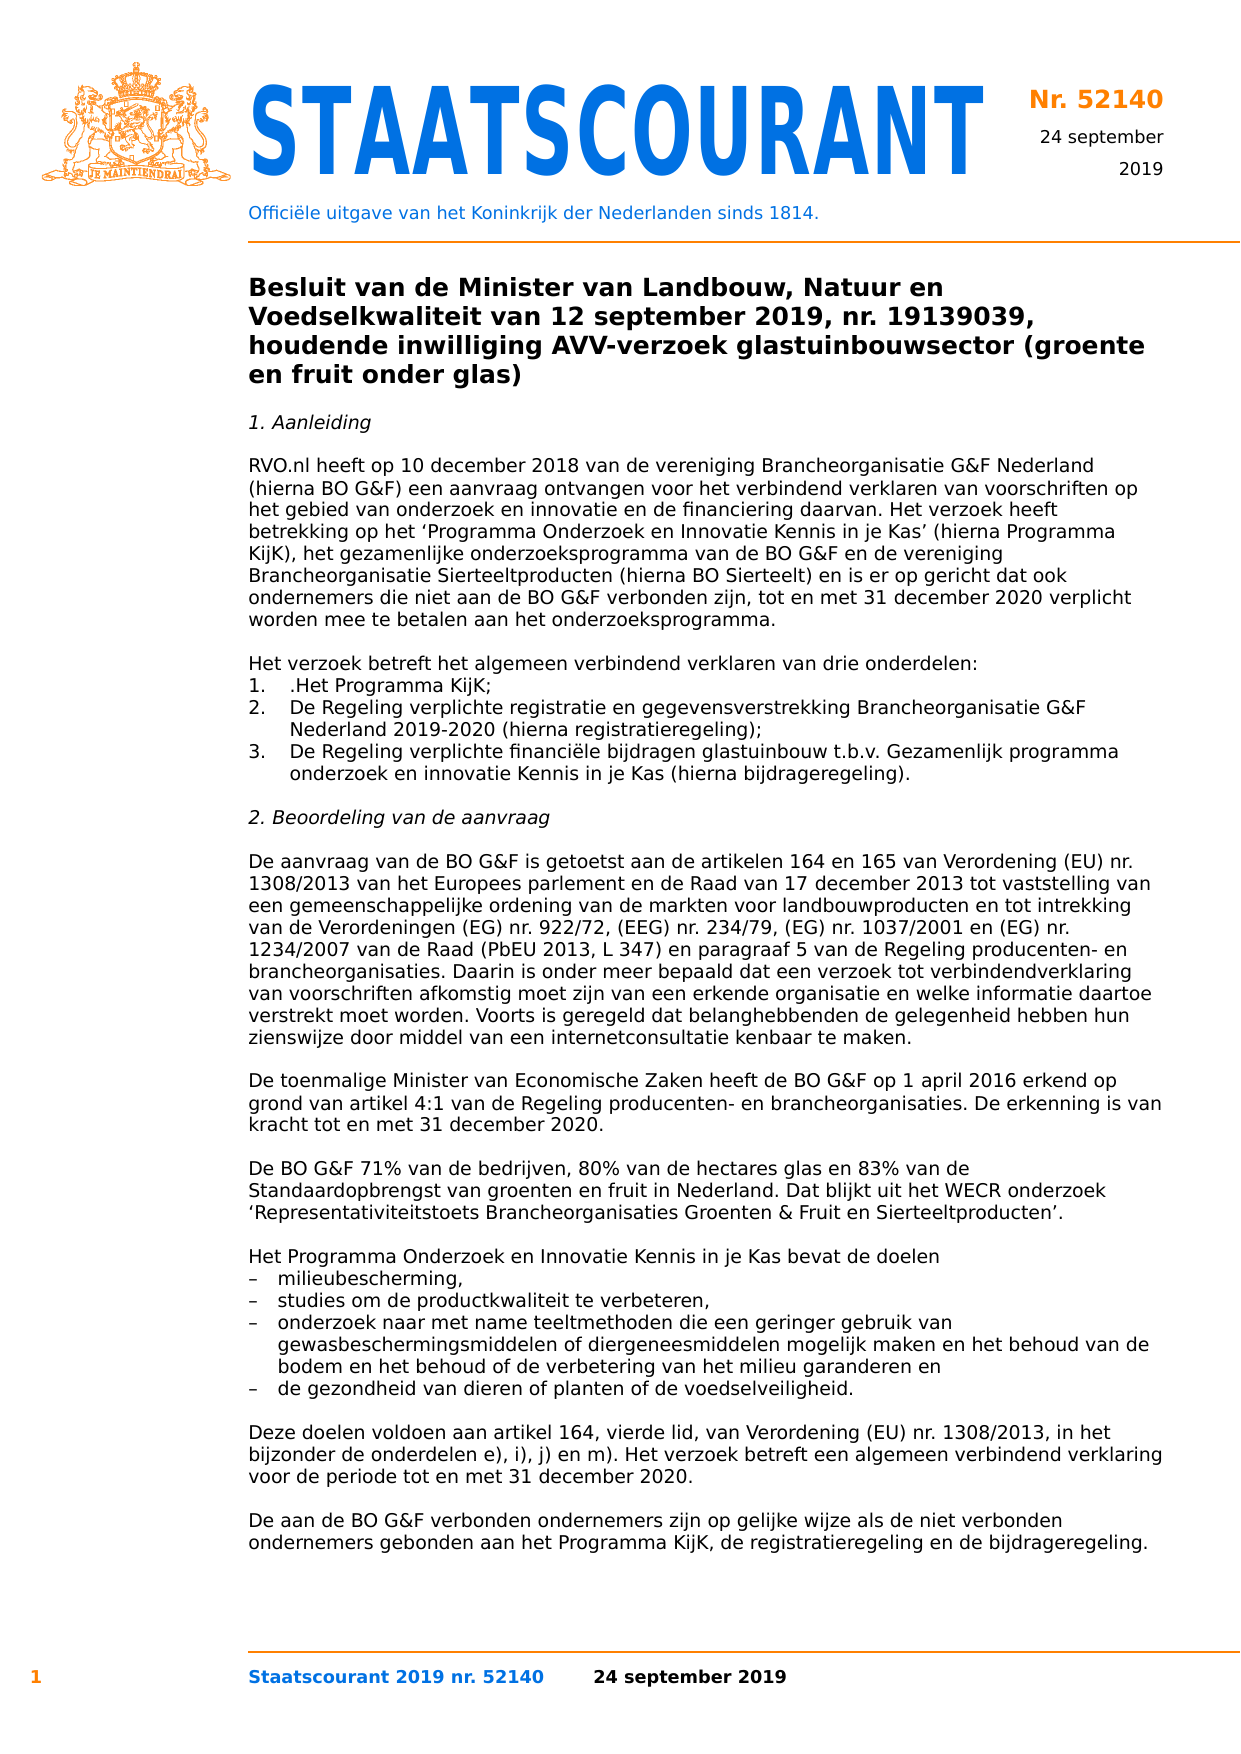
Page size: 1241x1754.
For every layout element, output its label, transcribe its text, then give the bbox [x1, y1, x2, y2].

text De toenmalige Minister van Economische Zaken heeft de BO G&F op 1 april 2016 erkend op grond van artikel 4:1 van de Regeling producenten- en brancheorganisaties. De erkenning is van kracht tot en met 31 december 2020. [248, 1070, 1163, 1136]
text De BO G&F 71% van de bedrijven, 80% van de hectares glas en 83% van de Standaardopbrengst van groenten en fruit in Nederland. Dat blijkt uit het WECR onderzoek ‘Representativiteitstoets Brancheorganisaties Groenten & Fruit en Sierteeltproducten’. [248, 1158, 1163, 1224]
text De aanvraag van de BO G&F is getoetst aan de artikelen 164 en 165 van Verordening (EU) nr. 1308/2013 van het Europees parlement en de Raad van 17 december 2013 tot vaststelling van een gemeenschappelijke ordening van de markten voor landbouwproducten en tot intrekking van de Verordeningen (EG) nr. 922/72, (EEG) nr. 234/79, (EG) nr. 1037/2001 en (EG) nr. 1234/2007 van de Raad (PbEU 2013, L 347) en paragraaf 5 van de Regeling producenten- en brancheorganisaties. Daarin is onder meer bepaald dat een verzoek tot verbindendverklaring van voorschriften afkomstig moet zijn van een erkende organisatie en welke informatie daartoe verstrekt moet worden. Voorts is geregeld dat belanghebbenden de gelegenheid hebben hun zienswijze door middel van een internetconsultatie kenbaar te maken. [248, 851, 1163, 1048]
table_header [25, 62, 248, 241]
text Het Programma Onderzoek en Innovatie Kennis in je Kas bevat de doelen [248, 1246, 1163, 1268]
table_cell 2019 [998, 153, 1240, 203]
table_header STAATSCOURANT [248, 62, 998, 203]
table_cell 24 september [998, 121, 1240, 153]
table_cell Officiële uitgave van het Koninkrijk der Nederlanden sinds 1814. [248, 203, 1240, 241]
text RVO.nl heeft op 10 december 2018 van de vereniging Brancheorganisatie G&F Nederland (hierna BO G&F) een aanvraag ontvangen voor het verbindend verklaren van voorschriften op het gebied van onderzoek en innovatie en de financiering daarvan. Het verzoek heeft betrekking op het ‘Programma Onderzoek en Innovatie Kennis in je Kas’ (hierna Programma KijK), het gezamenlijke onderzoeksprogramma van de BO G&F en de vereniging Brancheorganisatie Sierteeltproducten (hierna BO Sierteelt) en is er op gericht dat ook ondernemers die niet aan de BO G&F verbonden zijn, tot en met 31 december 2020 verplicht worden mee te betalen aan het onderzoeksprogramma. [248, 455, 1163, 631]
subtitle 2. Beoordeling van de aanvraag [248, 807, 1163, 829]
text – milieubescherming, [248, 1268, 1163, 1290]
subtitle 1. Aanleiding [248, 412, 1163, 433]
text – onderzoek naar met name teeltmethoden die een geringer gebruik van gewasbeschermingsmiddelen of diergeneesmiddelen mogelijk maken en het behoud van de bodem en het behoud of de verbetering van het milieu garanderen en [248, 1312, 1163, 1378]
text – studies om de productkwaliteit te verbeteren, [248, 1290, 1163, 1312]
picture [41, 62, 231, 186]
text De aan de BO G&F verbonden ondernemers zijn op gelijke wijze als de niet verbonden ondernemers gebonden aan het Programma KijK, de registratieregeling en de bijdrageregeling. [248, 1509, 1163, 1553]
table_header Nr. 52140 [998, 62, 1240, 121]
text Het verzoek betreft het algemeen verbindend verklaren van drie onderdelen: [248, 653, 1163, 675]
subtitle Besluit van de Minister van Landbouw, Natuur en Voedselkwaliteit van 12 september 2019, nr. 19139039, houdende inwilliging AVV-verzoek glastuinbouwsector (groente en fruit onder glas) [248, 273, 1163, 390]
text Deze doelen voldoen aan artikel 164, vierde lid, van Verordening (EU) nr. 1308/2013, in het bijzonder de onderdelen e), i), j) en m). Het verzoek betreft een algemeen verbindend verklaring voor de periode tot en met 31 december 2020. [248, 1422, 1163, 1488]
text – de gezondheid van dieren of planten of de voedselveiligheid. [248, 1378, 1163, 1400]
text 1. .Het Programma KijK; [248, 675, 1163, 697]
text 2. De Regeling verplichte registratie en gegevensverstrekking Brancheorganisatie G&F Nederland 2019-2020 (hierna registratieregeling); [248, 697, 1163, 741]
text 3. De Regeling verplichte financiële bijdragen glastuinbouw t.b.v. Gezamenlijk programma onderzoek en innovatie Kennis in je Kas (hierna bijdrageregeling). [248, 741, 1163, 785]
